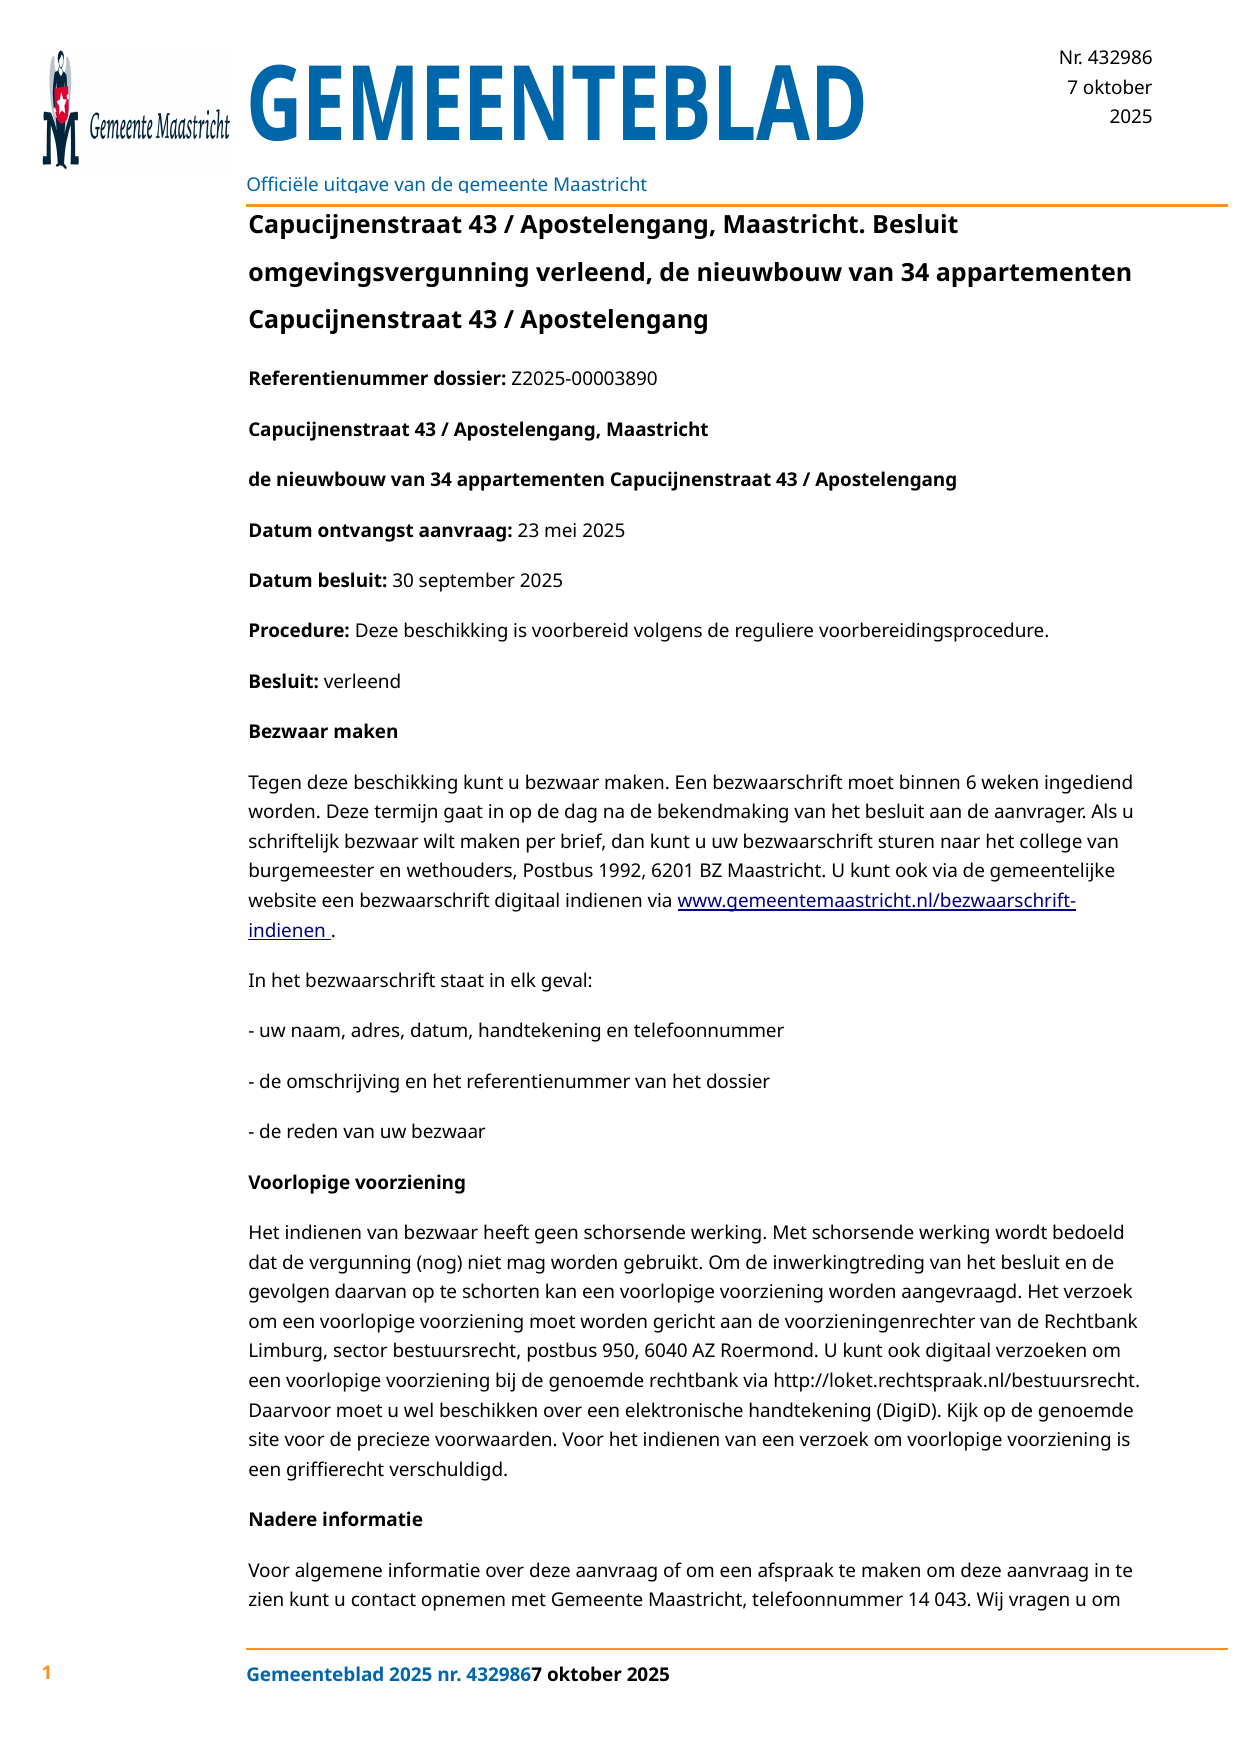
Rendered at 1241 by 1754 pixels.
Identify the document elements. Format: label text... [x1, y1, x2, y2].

text Capucijnenstraat 43 / Apostelengang, Maastricht [248, 416, 1152, 442]
text de nieuwbouw van 34 appartementen Capucijnenstraat 43 / Apostelengang [248, 466, 1152, 492]
text Procedure: Deze beschikking is voorbereid volgens de reguliere voorbereidingsprocedure. [248, 618, 1152, 643]
text Datum besluit: 30 september 2025 [248, 567, 1152, 593]
picture [41, 47, 231, 172]
text Voorlopige voorziening [248, 1169, 1152, 1194]
text Besluit: verleend [248, 668, 1152, 694]
text - de reden van uw bezwaar [248, 1118, 1152, 1144]
text Referentienummer dossier: Z2025-00003890 [248, 366, 1152, 391]
text Tegen deze beschikking kunt u bezwaar maken. Een bezwaarschrift moet binnen 6 weken ingediend worden. Deze termijn gaat in op de dag na de bekendmaking van het besluit aan de aanvrager. Als u schriftelijk bezwaar wilt maken per brief, dan kunt u uw bezwaarschrift sturen naar het college van burgemeester en wethouders, Postbus 1992, 6201 BZ Maastricht. U kunt ook via de gemeentelijke website een bezwaarschrift digitaal indienen via www.gemeentemaastricht.nl/bezwaarschrift-indienen . [248, 769, 1152, 942]
text Capucijnenstraat 43 / Apostelengang, Maastricht. Besluit omgevingsvergunning verleend, de nieuwbouw van 34 appartementen Capucijnenstraat 43 / Apostelengang [248, 207, 1152, 336]
text Het indienen van bezwaar heeft geen schorsende werking. Met schorsende werking wordt bedoeld dat de vergunning (nog) niet mag worden gebruikt. Om de inwerkingtreding van het besluit en de gevolgen daarvan op te schorten kan een voorlopige voorziening worden aangevraagd. Het verzoek om een voorlopige voorziening moet worden gericht aan de voorzieningenrechter van de Rechtbank Limburg, sector bestuursrecht, postbus 950, 6040 AZ Roermond. U kunt ook digitaal verzoeken om een voorlopige voorziening bij de genoemde rechtbank via http://loket.rechtspraak.nl/bestuursrecht. Daarvoor moet u wel beschikken over een elektronische handtekening (DigiD). Kijk op de genoemde site voor de precieze voorwaarden. Voor het indienen van een verzoek om voorlopige voorziening is een griffierecht verschuldigd. [248, 1219, 1152, 1482]
text - de omschrijving en het referentienummer van het dossier [248, 1068, 1152, 1094]
text - uw naam, adres, datum, handtekening en telefoonnummer [248, 1018, 1152, 1043]
text Bezwaar maken [248, 718, 1152, 744]
text Nadere informatie [248, 1506, 1152, 1532]
text Datum ontvangst aanvraag: 23 mei 2025 [248, 517, 1152, 542]
text Voor algemene informatie over deze aanvraag of om een afspraak te maken om deze aanvraag in te zien kunt u contact opnemen met Gemeente Maastricht, telefoonnummer 14 043. Wij vragen u om [248, 1557, 1152, 1612]
text In het bezwaarschrift staat in elk geval: [248, 967, 1152, 993]
